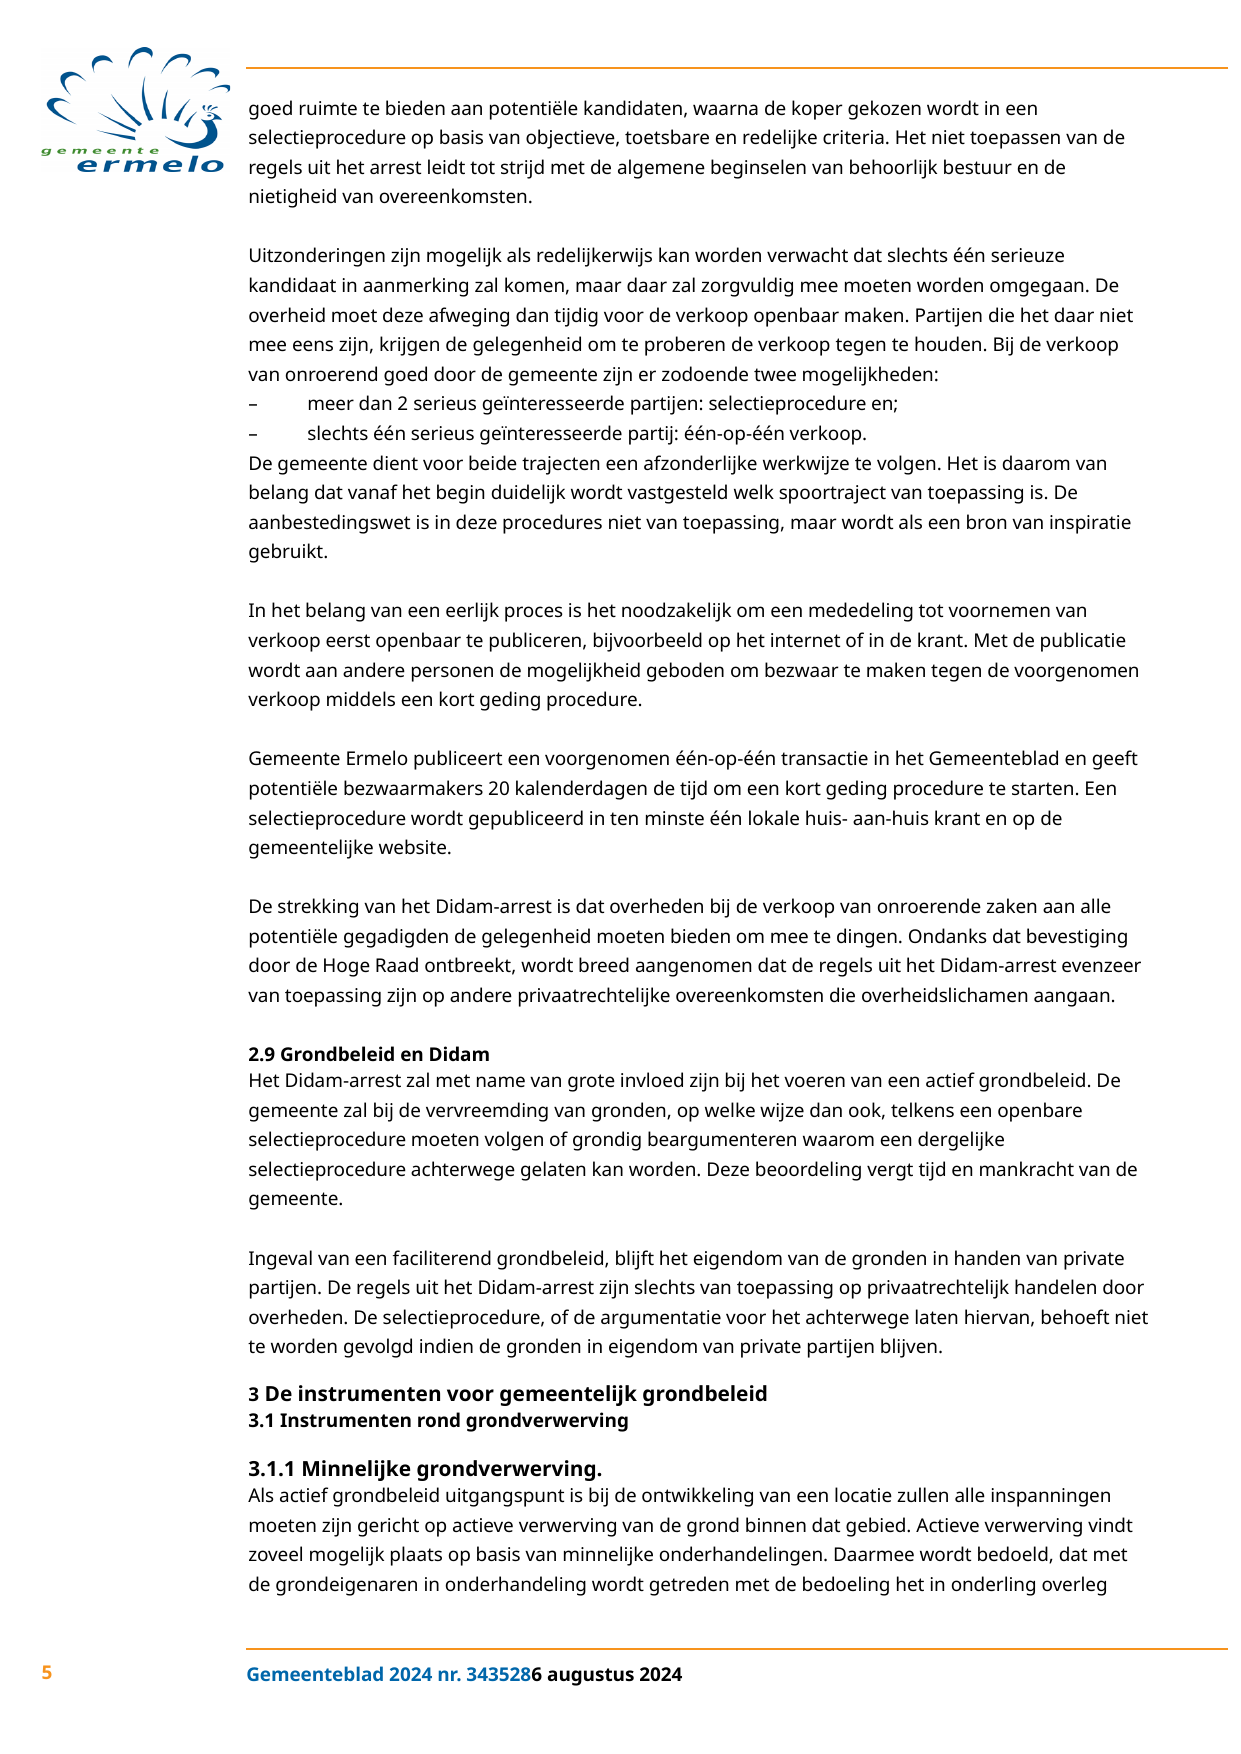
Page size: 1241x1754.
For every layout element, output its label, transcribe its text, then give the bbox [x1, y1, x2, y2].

picture [41, 47, 231, 172]
text Het Didam-arrest zal met name van grote invloed zijn bij het voeren van een actief grondbeleid. De gemeente zal bij de vervreemding van gronden, op welke wijze dan ook, telkens een openbare selectieprocedure moeten volgen of grondig beargumenteren waarom een dergelijke selectieprocedure achterwege gelaten kan worden. Deze beoordeling vergt tijd en mankracht van de gemeente. [248, 1067, 1152, 1211]
text Ingeval van een faciliterend grondbeleid, blijft het eigendom van de gronden in handen van private partijen. De regels uit het Didam-arrest zijn slechts van toepassing op privaatrechtelijk handelen door overheden. De selectieprocedure, of de argumentatie voor het achterwege laten hiervan, behoeft niet te worden gevolgd indien de gronden in eigendom van private partijen blijven. [248, 1245, 1152, 1359]
text In het belang van een eerlijk proces is het noodzakelijk om een mededeling tot voornemen van verkoop eerst openbaar te publiceren, bijvoorbeeld op het internet of in de krant. Met de publicatie wordt aan andere personen de mogelijkheid geboden om bezwaar te maken tegen de voorgenomen verkoop middels een kort geding procedure. [248, 598, 1152, 712]
text De strekking van het Didam-arrest is dat overheden bij de verkoop van onroerende zaken aan alle potentiële gegadigden de gelegenheid moeten bieden om mee te dingen. Ondanks dat bevestiging door de Hoge Raad ontbreekt, wordt breed aangenomen dat de regels uit het Didam-arrest evenzeer van toepassing zijn op andere privaatrechtelijke overeenkomsten die overheidslichamen aangaan. [248, 893, 1152, 1008]
list meer dan 2 serieus geïnteresseerde partijen: selectieprocedure en; [248, 391, 1152, 416]
text Uitzonderingen zijn mogelijk als redelijkerwijs kan worden verwacht dat slechts één serieuze kandidaat in aanmerking zal komen, maar daar zal zorgvuldig mee moeten worden omgegaan. De overheid moet deze afweging dan tijdig voor de verkoop openbaar maken. Partijen die het daar niet mee eens zijn, krijgen de gelegenheid om te proberen de verkoop tegen te houden. Bij de verkoop van onroerend goed door de gemeente zijn er zodoende twee mogelijkheden: [248, 243, 1152, 387]
text De gemeente dient voor beide trajecten een afzonderlijke werkwijze te volgen. Het is daarom van belang dat vanaf het begin duidelijk wordt vastgesteld welk spoortraject van toepassing is. De aanbestedingswet is in deze procedures niet van toepassing, maar wordt als een bron van inspiratie gebruikt. [248, 450, 1152, 564]
text 3 De instrumenten voor gemeentelijk grondbeleid [248, 1379, 1152, 1407]
text 3.1.1 Minnelijke grondverwerving. [248, 1454, 1152, 1482]
list slechts één serieus geïnteresseerde partij: één-op-één verkoop. [248, 420, 1152, 446]
text 2.9 Grondbeleid en Didam [248, 1041, 1152, 1067]
text Als actief grondbeleid uitgangspunt is bij de ontwikkeling van een locatie zullen alle inspanningen moeten zijn gericht op actieve verwerving van de grond binnen dat gebied. Actieve verwerving vindt zoveel mogelijk plaats op basis van minnelijke onderhandelingen. Daarmee wordt bedoeld, dat met de grondeigenaren in onderhandeling wordt getreden met de bedoeling het in onderling overleg [248, 1482, 1152, 1597]
text goed ruimte te bieden aan potentiële kandidaten, waarna de koper gekozen wordt in een selectieprocedure op basis van objectieve, toetsbare en redelijke criteria. Het niet toepassen van de regels uit het arrest leidt tot strijd met de algemene beginselen van behoorlijk bestuur en de nietigheid van overeenkomsten. [248, 95, 1152, 209]
text Gemeente Ermelo publiceert een voorgenomen één-op-één transactie in het Gemeenteblad en geeft potentiële bezwaarmakers 20 kalenderdagen de tijd om een kort geding procedure te starten. Een selectieprocedure wordt gepubliceerd in ten minste één lokale huis- aan-huis krant en op de gemeentelijke website. [248, 746, 1152, 860]
text 3.1 Instrumenten rond grondverwerving [248, 1407, 1152, 1433]
